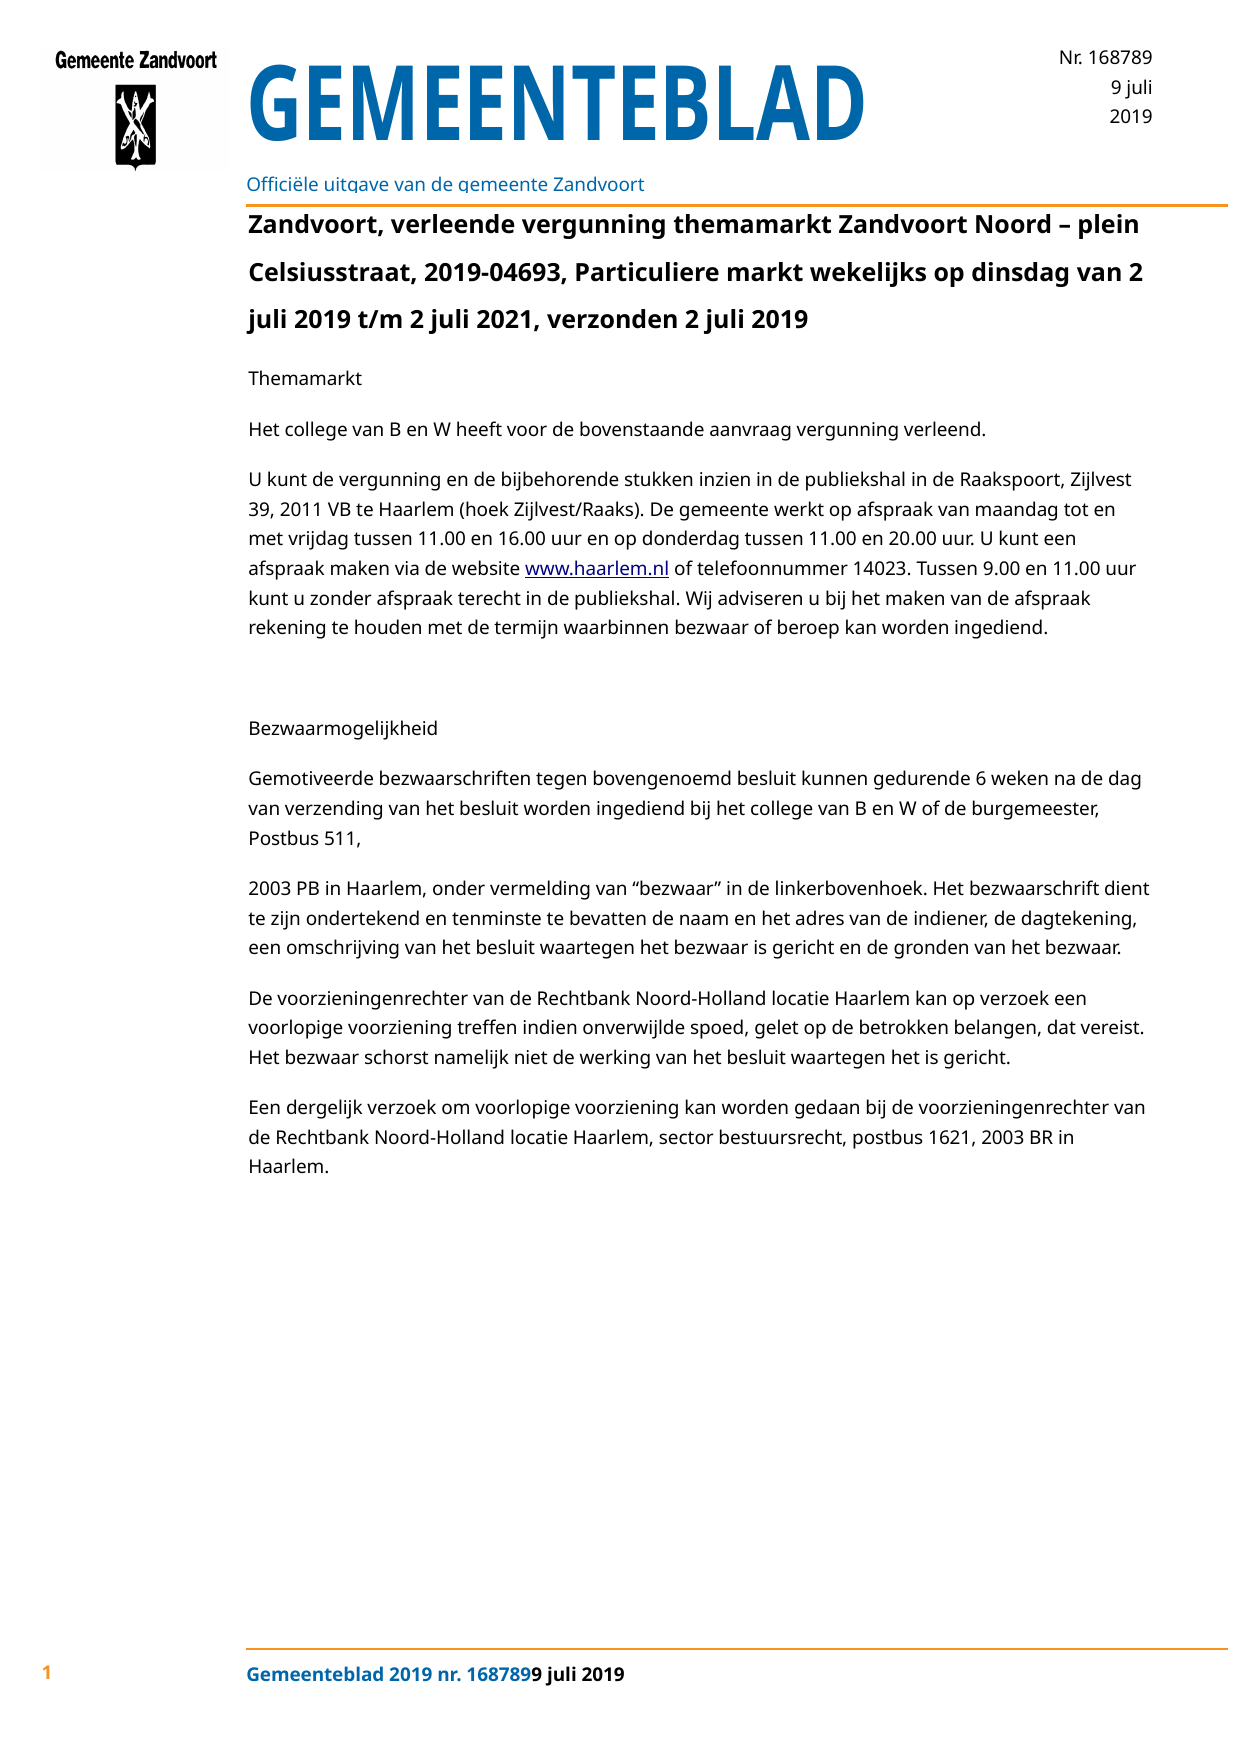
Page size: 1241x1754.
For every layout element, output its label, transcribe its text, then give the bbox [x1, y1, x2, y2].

text Een dergelijk verzoek om voorlopige voorziening kan worden gedaan bij de voorzieningenrechter van de Rechtbank Noord-Holland locatie Haarlem, sector bestuursrecht, postbus 1621, 2003 BR in Haarlem. [248, 1094, 1152, 1179]
text 2003 PB in Haarlem, onder vermelding van “bezwaar” in de linkerbovenhoek. Het bezwaarschrift dient te zijn ondertekend en tenminste te bevatten de naam en het adres van de indiener, de dagtekening, een omschrijving van het besluit waartegen het bezwaar is gericht en de gronden van het bezwaar. [248, 875, 1152, 960]
text Gemotiveerde bezwaarschriften tegen bovengenoemd besluit kunnen gedurende 6 weken na de dag van verzending van het besluit worden ingediend bij het college van B en W of de burgemeester, Postbus 511, [248, 766, 1152, 850]
picture [41, 47, 231, 172]
text Themamarkt [248, 366, 1152, 391]
text U kunt de vergunning en de bijbehorende stukken inzien in de publiekshal in de Raakspoort, Zijlvest 39, 2011 VB te Haarlem (hoek Zijlvest/Raaks). De gemeente werkt op afspraak van maandag tot en met vrijdag tussen 11.00 en 16.00 uur en op donderdag tussen 11.00 en 20.00 uur. U kunt een afspraak maken via de website www.haarlem.nl of telefoonnummer 14023. Tussen 9.00 en 11.00 uur kunt u zonder afspraak terecht in de publiekshal. Wij adviseren u bij het maken van de afspraak rekening te houden met de termijn waarbinnen bezwaar of beroep kan worden ingediend. [248, 466, 1152, 640]
text Het college van B en W heeft voor de bovenstaande aanvraag vergunning verleend. [248, 416, 1152, 442]
text Bezwaarmogelijkheid [248, 715, 1152, 741]
text Zandvoort, verleende vergunning themamarkt Zandvoort Noord – plein Celsiusstraat, 2019-04693, Particuliere markt wekelijks op dinsdag van 2 juli 2019 t/m 2 juli 2021, verzonden 2 juli 2019 [248, 207, 1152, 336]
text De voorzieningenrechter van de Rechtbank Noord-Holland locatie Haarlem kan op verzoek een voorlopige voorziening treffen indien onverwijlde spoed, gelet op de betrokken belangen, dat vereist. Het bezwaar schorst namelijk niet de werking van het besluit waartegen het is gericht. [248, 985, 1152, 1069]
